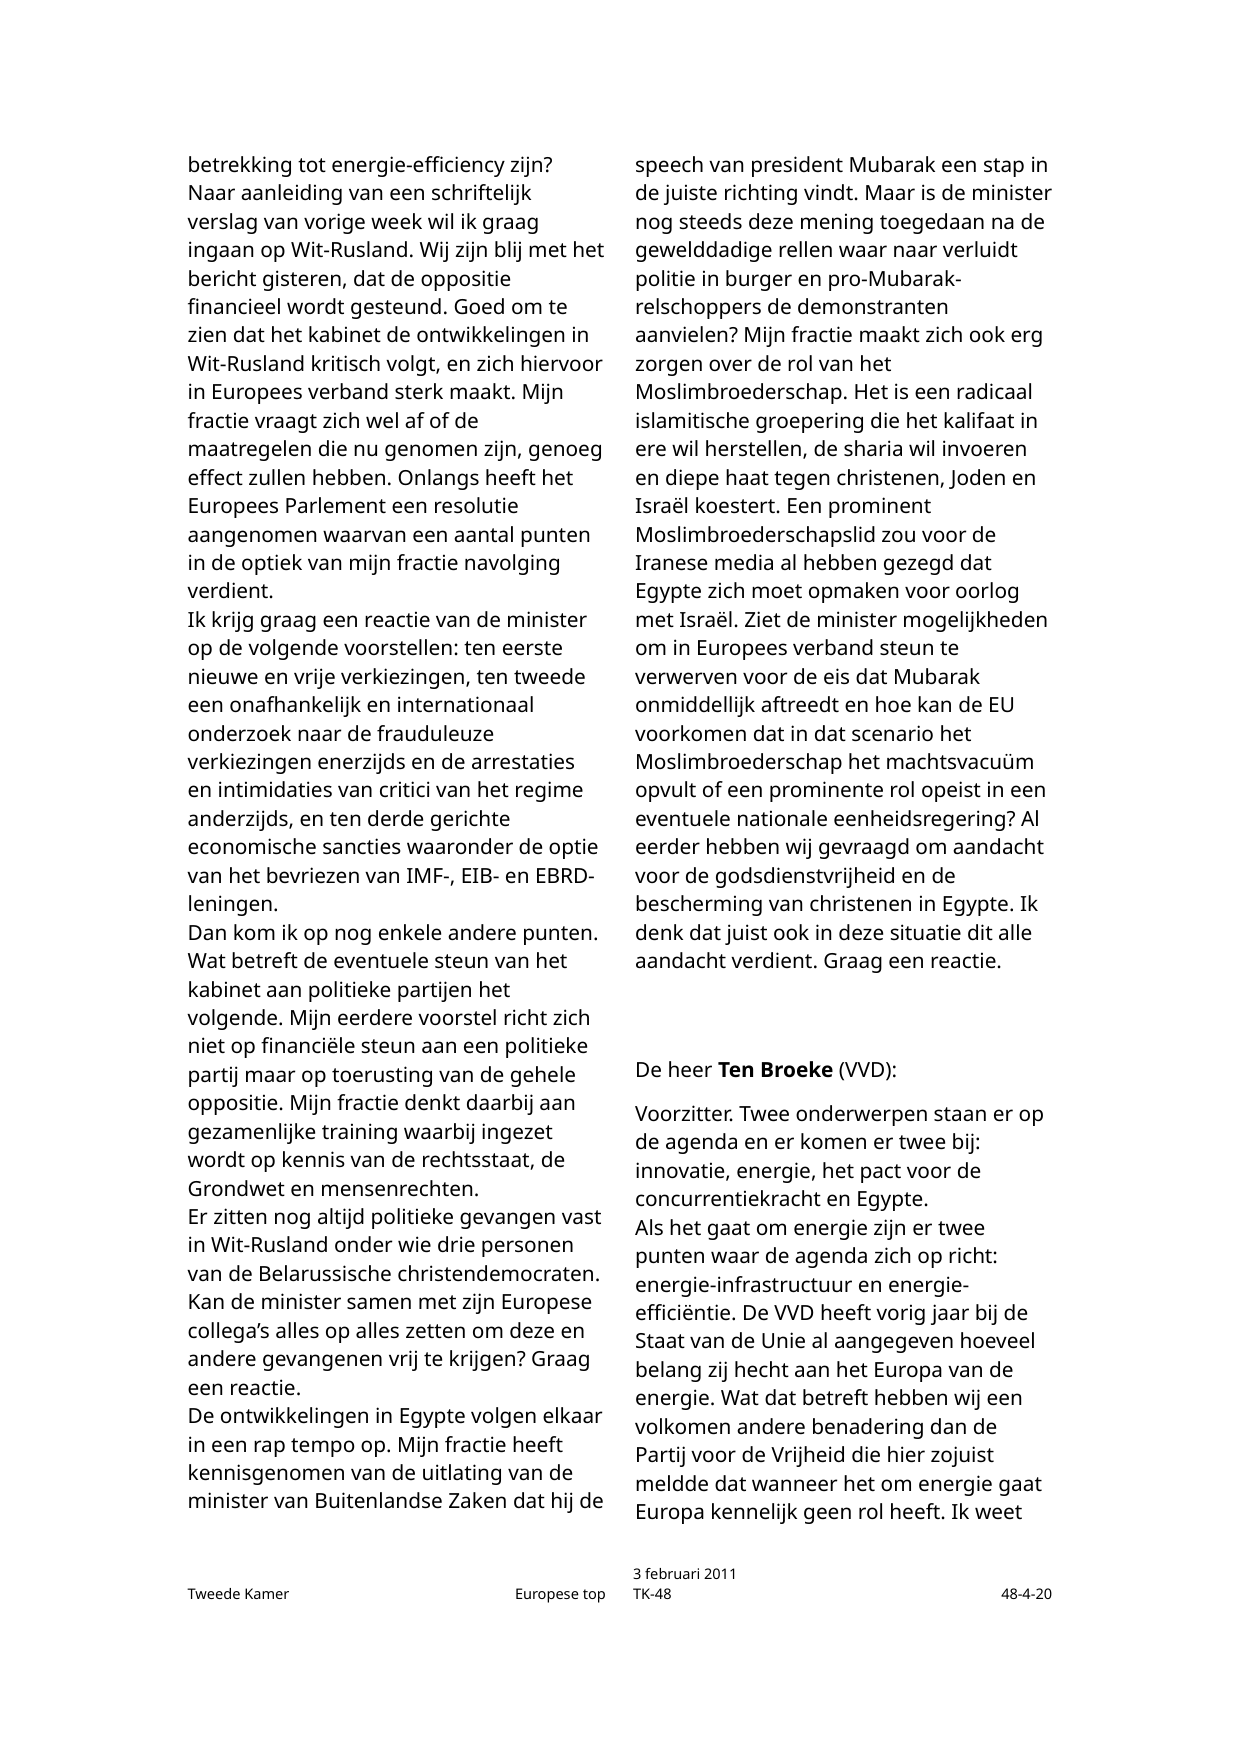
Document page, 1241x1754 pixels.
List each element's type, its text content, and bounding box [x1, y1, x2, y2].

text Er zitten nog altijd politieke gevangen vast in Wit-Rusland onder wie drie personen van de Belarussische christendemocraten. Kan de minister samen met zijn Europese collega’s alles op alles zetten om deze en andere gevangenen vrij te krijgen? Graag een reactie. [187, 1202, 605, 1401]
text  [635, 1005, 1053, 1033]
text Als het gaat om energie zijn er twee punten waar de agenda zich op richt: energie-infrastructuur en energie-efficiëntie. De VVD heeft vorig jaar bij de Staat van de Unie al aangegeven hoeveel belang zij hecht aan het Europa van de energie. Wat dat betreft hebben wij een volkomen andere benadering dan de Partij voor de Vrijheid die hier zojuist meldde dat wanneer het om energie gaat Europa kennelijk geen rol heeft. Ik weet [635, 1213, 1053, 1526]
text Dan kom ik op nog enkele andere punten. Wat betreft de eventuele steun van het kabinet aan politieke partijen het volgende. Mijn eerdere voorstel richt zich niet op financiële steun aan een politieke partij maar op toerusting van de gehele oppositie. Mijn fractie denkt daarbij aan gezamenlijke training waarbij ingezet wordt op kennis van de rechtsstaat, de Grondwet en mensenrechten. [187, 918, 605, 1202]
text Voorzitter. Twee onderwerpen staan er op de agenda en er komen er twee bij: innovatie, energie, het pact voor de concurrentiekracht en Egypte. [635, 1099, 1053, 1213]
text Naar aanleiding van een schriftelijk verslag van vorige week wil ik graag ingaan op Wit-Rusland. Wij zijn blij met het bericht gisteren, dat de oppositie financieel wordt gesteund. Goed om te zien dat het kabinet de ontwikkelingen in Wit-Rusland kritisch volgt, en zich hiervoor in Europees verband sterk maakt. Mijn fractie vraagt zich wel af of de maatregelen die nu genomen zijn, genoeg effect zullen hebben. Onlangs heeft het Europees Parlement een resolutie aangenomen waarvan een aantal punten in de optiek van mijn fractie navolging verdient. [187, 178, 605, 605]
text betrekking tot energie-efficiency zijn? [187, 150, 605, 178]
text De ontwikkelingen in Egypte volgen elkaar in een rap tempo op. Mijn fractie heeft kennisgenomen van de uitlating van de minister van Buitenlandse Zaken dat hij de [187, 1401, 605, 1515]
text Ik krijg graag een reactie van de minister op de volgende voorstellen: ten eerste nieuwe en vrije verkiezingen, ten tweede een onafhankelijk en internationaal onderzoek naar de frauduleuze verkiezingen enerzijds en de arrestaties en intimidaties van critici van het regime anderzijds, en ten derde gerichte economische sancties waaronder de optie van het bevriezen van IMF-, EIB- en EBRD-leningen. [187, 605, 605, 918]
text speech van president Mubarak een stap in de juiste richting vindt. Maar is de minister nog steeds deze mening toegedaan na de gewelddadige rellen waar naar verluidt politie in burger en pro-Mubarak-relschoppers de demonstranten aanvielen? Mijn fractie maakt zich ook erg zorgen over de rol van het Moslimbroederschap. Het is een radicaal islamitische groepering die het kalifaat in ere wil herstellen, de sharia wil invoeren en diepe haat tegen christenen, Joden en Israël koestert. Een prominent Moslimbroederschapslid zou voor de Iranese media al hebben gezegd dat Egypte zich moet opmaken voor oorlog met Israël. Ziet de minister mogelijkheden om in Europees verband steun te verwerven voor de eis dat Mubarak onmiddellijk aftreedt en hoe kan de EU voorkomen dat in dat scenario het Moslimbroederschap het machtsvacuüm opvult of een prominente rol opeist in een eventuele nationale eenheidsregering? Al eerder hebben wij gevraagd om aandacht voor de godsdienstvrijheid en de bescherming van christenen in Egypte. Ik denk dat juist ook in deze situatie dit alle aandacht verdient. Graag een reactie. [635, 150, 1053, 975]
text De heer Ten Broeke (VVD): [635, 1056, 1053, 1084]
